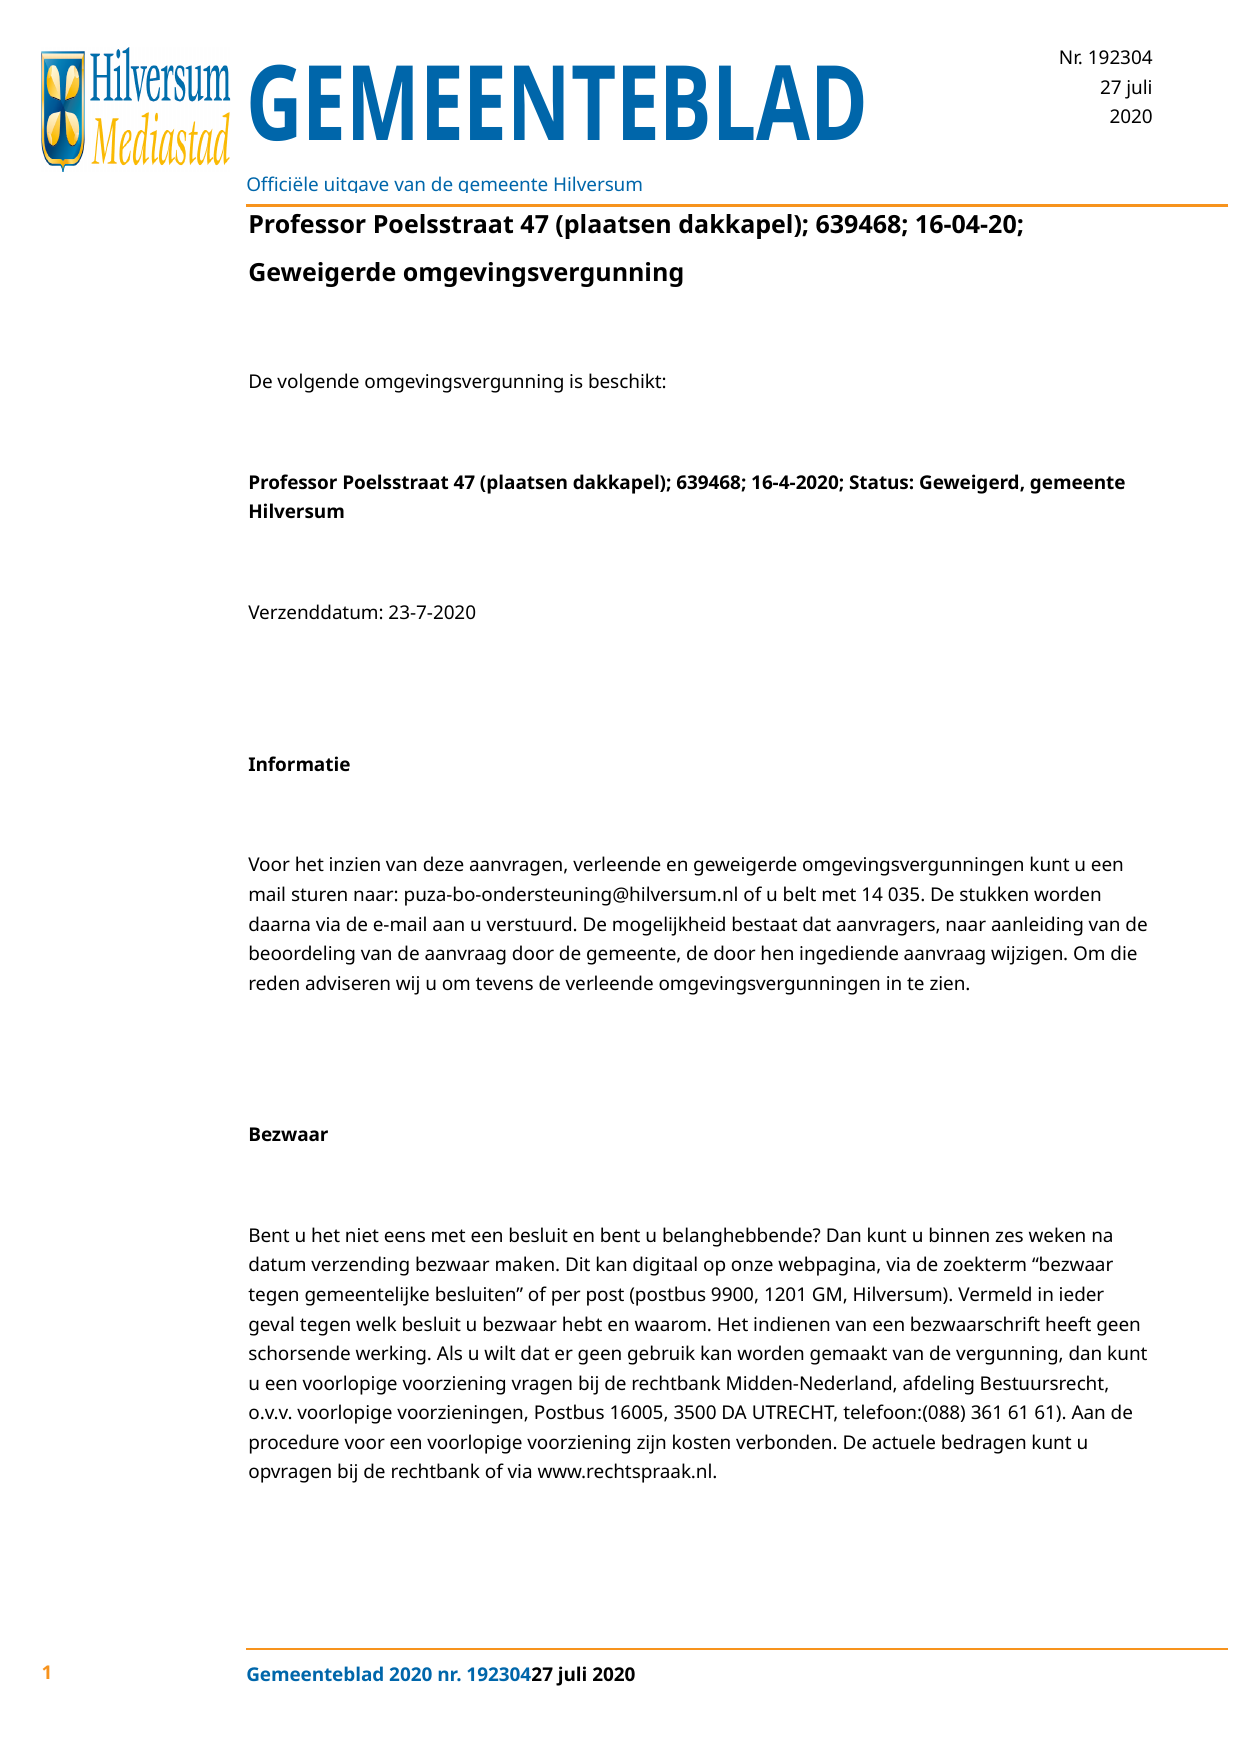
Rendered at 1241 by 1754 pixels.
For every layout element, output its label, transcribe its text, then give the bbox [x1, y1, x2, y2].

picture [41, 47, 231, 172]
text Bezwaar [248, 1121, 1152, 1147]
text Professor Poelsstraat 47 (plaatsen dakkapel); 639468; 16-04-20; Geweigerde omgevingsvergunning [248, 207, 1152, 288]
text Professor Poelsstraat 47 (plaatsen dakkapel); 639468; 16-4-2020; Status: Geweigerd, gemeente Hilversum [248, 469, 1152, 524]
text Voor het inzien van deze aanvragen, verleende en geweigerde omgevingsvergunningen kunt u een mail sturen naar: puza-bo-ondersteuning@hilversum.nl of u belt met 14 035. De stukken worden daarna via de e-mail aan u verstuurd. De mogelijkheid bestaat dat aanvragers, naar aanleiding van de beoordeling van de aanvraag door de gemeente, de door hen ingediende aanvraag wijzigen. Om die reden adviseren wij u om tevens de verleende omgevingsvergunningen in te zien. [248, 852, 1152, 996]
text Bent u het niet eens met een besluit en bent u belanghebbende? Dan kunt u binnen zes weken na datum verzending bezwaar maken. Dit kan digitaal op onze webpagina, via de zoekterm “bezwaar tegen gemeentelijke besluiten” of per post (postbus 9900, 1201 GM, Hilversum). Vermeld in ieder geval tegen welk besluit u bezwaar hebt en waarom. Het indienen van een bezwaarschrift heeft geen schorsende werking. Als u wilt dat er geen gebruik kan worden gemaakt van de vergunning, dan kunt u een voorlopige voorziening vragen bij de rechtbank Midden-Nederland, afdeling Bestuursrecht, o.v.v. voorlopige voorzieningen, Postbus 16005, 3500 DA UTRECHT, telefoon:(088) 361 61 61). Aan de procedure voor een voorlopige voorziening zijn kosten verbonden. De actuele bedragen kunt u opvragen bij de rechtbank of via www.rechtspraak.nl. [248, 1222, 1152, 1484]
text Verzenddatum: 23-7-2020 [248, 599, 1152, 625]
text Informatie [248, 751, 1152, 777]
text De volgende omgevingsvergunning is beschikt: [248, 368, 1152, 394]
